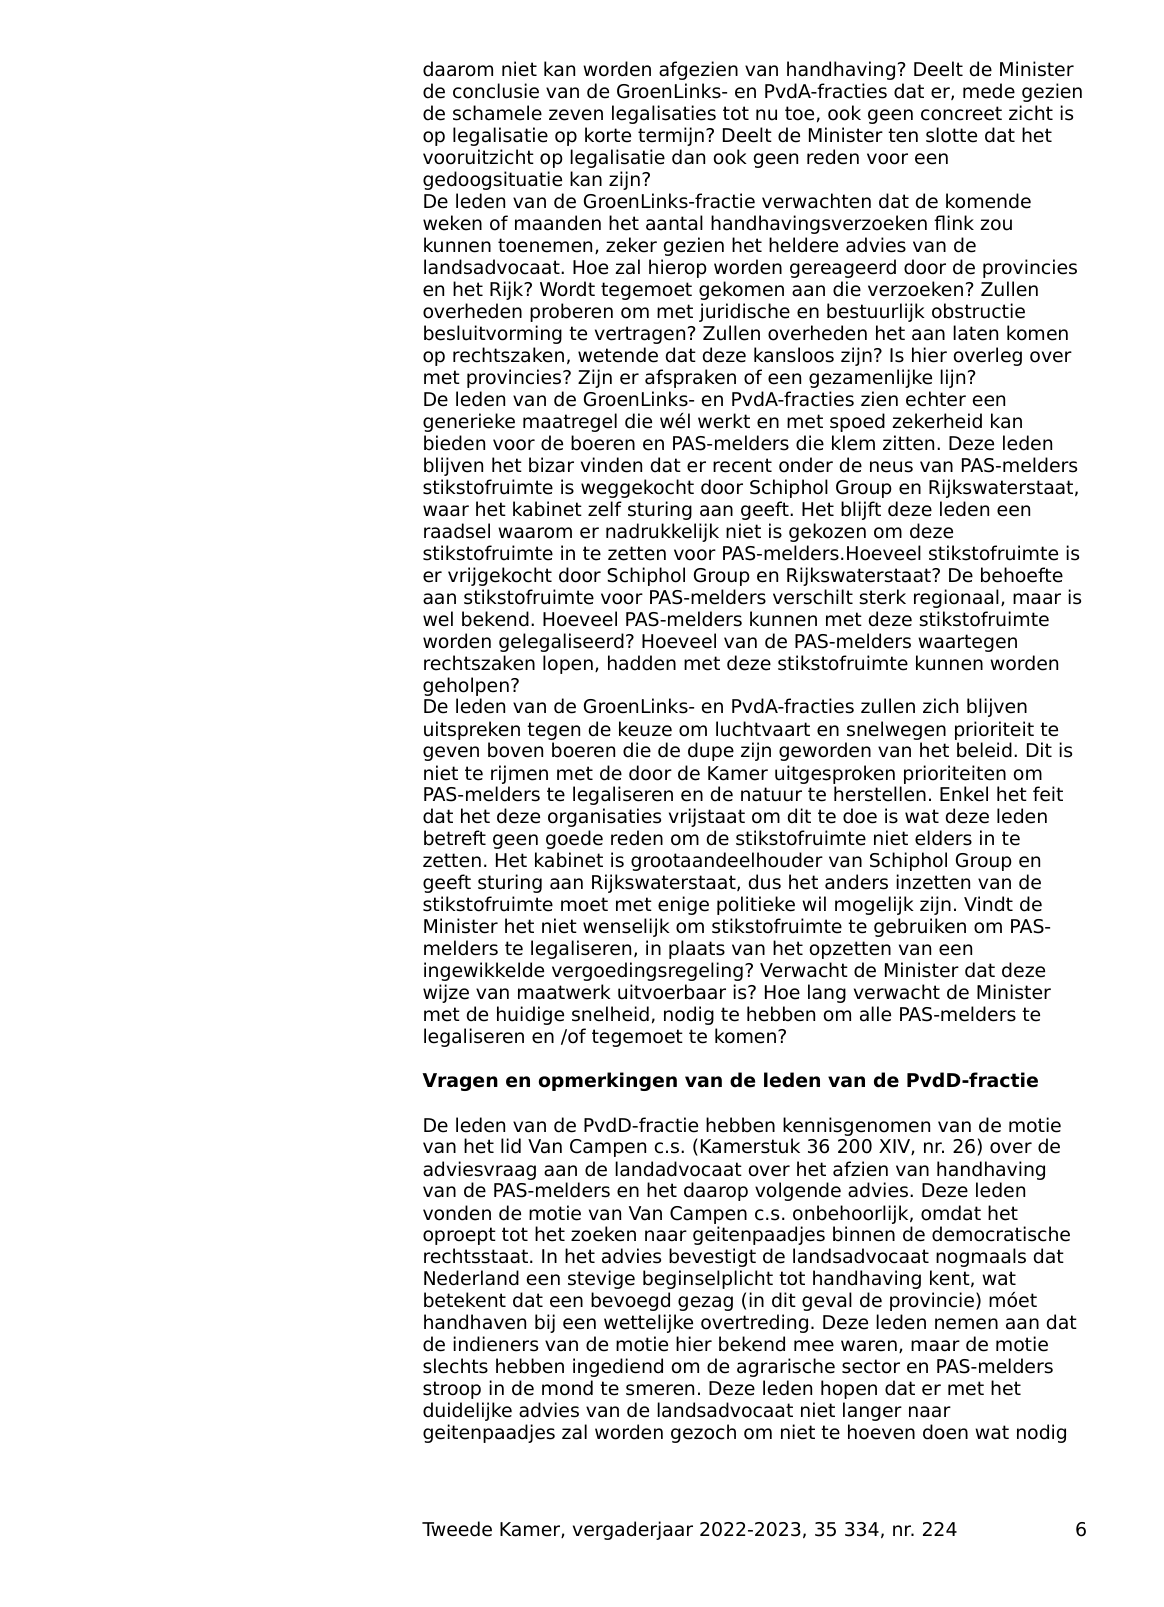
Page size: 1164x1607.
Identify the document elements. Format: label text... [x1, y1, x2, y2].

text De leden van de GroenLinks- en PvdA-fracties zien echter een generieke maatregel die wél werkt en met spoed zekerheid kan bieden voor de boeren en PAS-melders die klem zitten. Deze leden blijven het bizar vinden dat er recent onder de neus van PAS-melders stikstofruimte is weggekocht door Schiphol Group en Rijkswaterstaat, waar het kabinet zelf sturing aan geeft. Het blijft deze leden een raadsel waarom er nadrukkelijk niet is gekozen om deze stikstofruimte in te zetten voor PAS-melders.Hoeveel stikstofruimte is er vrijgekocht door Schiphol Group en Rijkswaterstaat? De behoefte aan stikstofruimte voor PAS-melders verschilt sterk regionaal, maar is wel bekend. Hoeveel PAS-melders kunnen met deze stikstofruimte worden gelegaliseerd? Hoeveel van de PAS-melders waartegen rechtszaken lopen, hadden met deze stikstofruimte kunnen worden geholpen? [422, 389, 1087, 696]
text De leden van de PvdD-fractie hebben kennisgenomen van de motie van het lid Van Campen c.s. (Kamerstuk 36 200 XIV, nr. 26) over de adviesvraag aan de landadvocaat over het afzien van handhaving van de PAS-melders en het daarop volgende advies. Deze leden vonden de motie van Van Campen c.s. onbehoorlijk, omdat het oproept tot het zoeken naar geitenpaadjes binnen de democratische rechtsstaat. In het advies bevestigt de landsadvocaat nogmaals dat Nederland een stevige beginselplicht tot handhaving kent, wat betekent dat een bevoegd gezag (in dit geval de provincie) móet handhaven bij een wettelijke overtreding. Deze leden nemen aan dat de indieners van de motie hier bekend mee waren, maar de motie slechts hebben ingediend om de agrarische sector en PAS-melders stroop in de mond te smeren. Deze leden hopen dat er met het duidelijke advies van de landsadvocaat niet langer naar geitenpaadjes zal worden gezoch om niet te hoeven doen wat nodig [422, 1114, 1087, 1444]
subtitle Vragen en opmerkingen van de leden van de PvdD-fractie [422, 1070, 1087, 1092]
text De leden van de GroenLinks- en PvdA-fracties zullen zich blijven uitspreken tegen de keuze om luchtvaart en snelwegen prioriteit te geven boven boeren die de dupe zijn geworden van het beleid. Dit is niet te rijmen met de door de Kamer uitgesproken prioriteiten om PAS-melders te legaliseren en de natuur te herstellen. Enkel het feit dat het deze organisaties vrijstaat om dit te doe is wat deze leden betreft geen goede reden om de stikstofruimte niet elders in te zetten. Het kabinet is grootaandeelhouder van Schiphol Group en geeft sturing aan Rijkswaterstaat, dus het anders inzetten van de stikstofruimte moet met enige politieke wil mogelijk zijn. Vindt de Minister het niet wenselijk om stikstofruimte te gebruiken om PAS-melders te legaliseren, in plaats van het opzetten van een ingewikkelde vergoedingsregeling? Verwacht de Minister dat deze wijze van maatwerk uitvoerbaar is? Hoe lang verwacht de Minister met de huidige snelheid, nodig te hebben om alle PAS-melders te legaliseren en /of tegemoet te komen? [422, 696, 1087, 1048]
text daarom niet kan worden afgezien van handhaving? Deelt de Minister de conclusie van de GroenLinks- en PvdA-fracties dat er, mede gezien de schamele zeven legalisaties tot nu toe, ook geen concreet zicht is op legalisatie op korte termijn? Deelt de Minister ten slotte dat het vooruitzicht op legalisatie dan ook geen reden voor een gedoogsituatie kan zijn? [422, 59, 1087, 191]
text De leden van de GroenLinks-fractie verwachten dat de komende weken of maanden het aantal handhavingsverzoeken flink zou kunnen toenemen, zeker gezien het heldere advies van de landsadvocaat. Hoe zal hierop worden gereageerd door de provincies en het Rijk? Wordt tegemoet gekomen aan die verzoeken? Zullen overheden proberen om met juridische en bestuurlijk obstructie besluitvorming te vertragen? Zullen overheden het aan laten komen op rechtszaken, wetende dat deze kansloos zijn? Is hier overleg over met provincies? Zijn er afspraken of een gezamenlijke lijn? [422, 191, 1087, 389]
